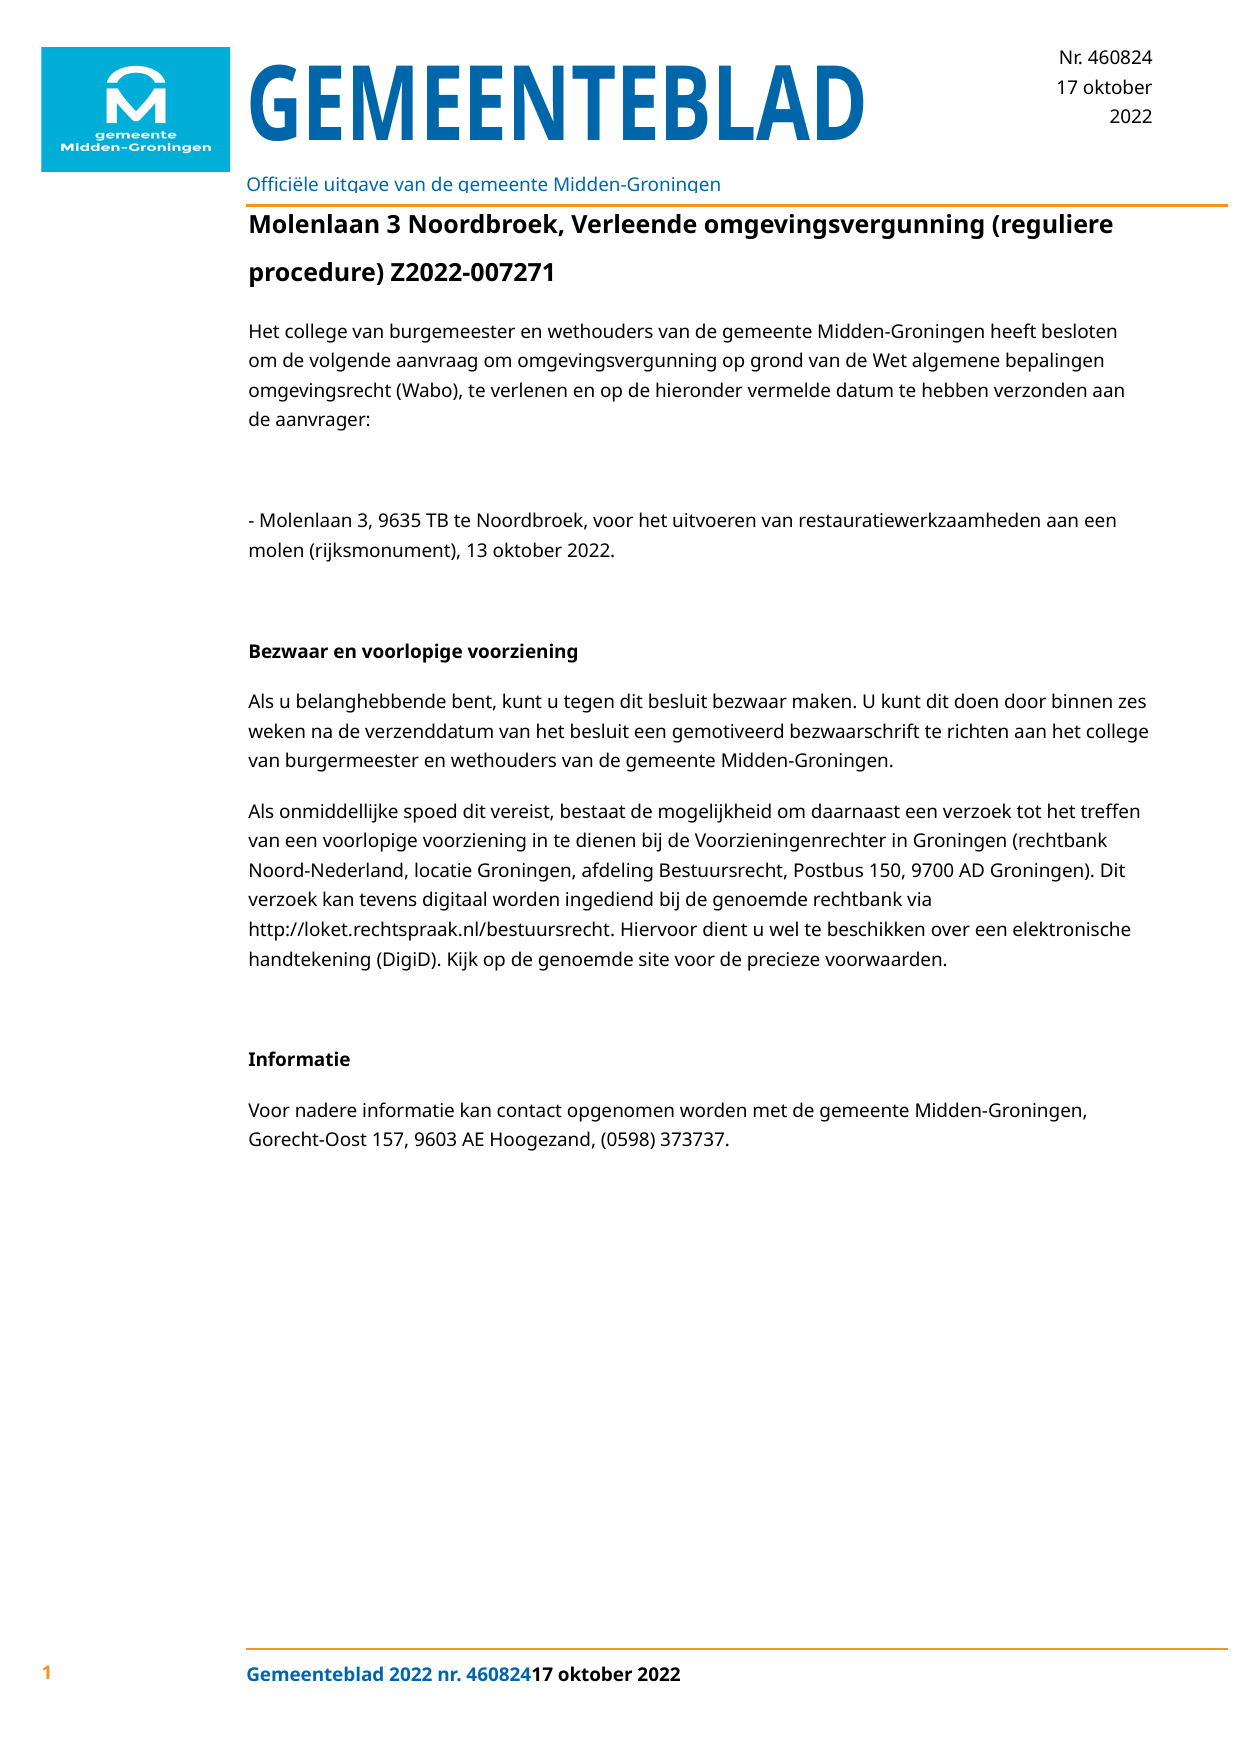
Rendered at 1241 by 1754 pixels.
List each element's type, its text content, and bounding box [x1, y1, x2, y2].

picture [107, 89, 165, 122]
text Molenlaan 3 Noordbroek, Verleende omgevingsvergunning (reguliere procedure) Z2022-007271 [248, 207, 1152, 288]
text Voor nadere informatie kan contact opgenomen worden met de gemeente Midden-Groningen, Gorecht-Oost 157, 9603 AE Hoogezand, (0598) 373737. [248, 1097, 1152, 1152]
text - Molenlaan 3, 9635 TB te Noordbroek, voor het uitvoeren van restauratiewerkzaamheden aan een molen (rijksmonument), 13 oktober 2022. [248, 507, 1152, 563]
text Het college van burgemeester en wethouders van de gemeente Midden-Groningen heeft besloten om de volgende aanvraag om omgevingsvergunning op grond van de Wet algemene bepalingen omgevingsrecht (Wabo), te verlenen en op de hieronder vermelde datum te hebben verzonden aan de aanvrager: [248, 318, 1152, 432]
text Als onmiddellijke spoed dit vereist, bestaat de mogelijkheid om daarnaast een verzoek tot het treffen van een voorlopige voorziening in te dienen bij de Voorzieningenrechter in Groningen (rechtbank Noord-Nederland, locatie Groningen, afdeling Bestuursrecht, Postbus 150, 9700 AD Groningen). Dit verzoek kan tevens digitaal worden ingediend bij de genoemde rechtbank via http://loket.rechtspraak.nl/bestuursrecht. Hiervoor dient u wel te beschikken over een elektronische handtekening (DigiD). Kijk op de genoemde site voor de precieze voorwaarden. [248, 798, 1152, 972]
text Bezwaar en voorlopige voorziening [248, 638, 1152, 664]
picture [184, 146, 190, 153]
picture [108, 66, 164, 82]
text Informatie [248, 1047, 1152, 1072]
text Als u belanghebbende bent, kunt u tegen dit besluit bezwaar maken. U kunt dit doen door binnen zes weken na de verzenddatum van het besluit een gemotiveerd bezwaarschrift te richten aan het college van burgermeester en wethouders van de gemeente Midden-Groningen. [248, 688, 1152, 773]
